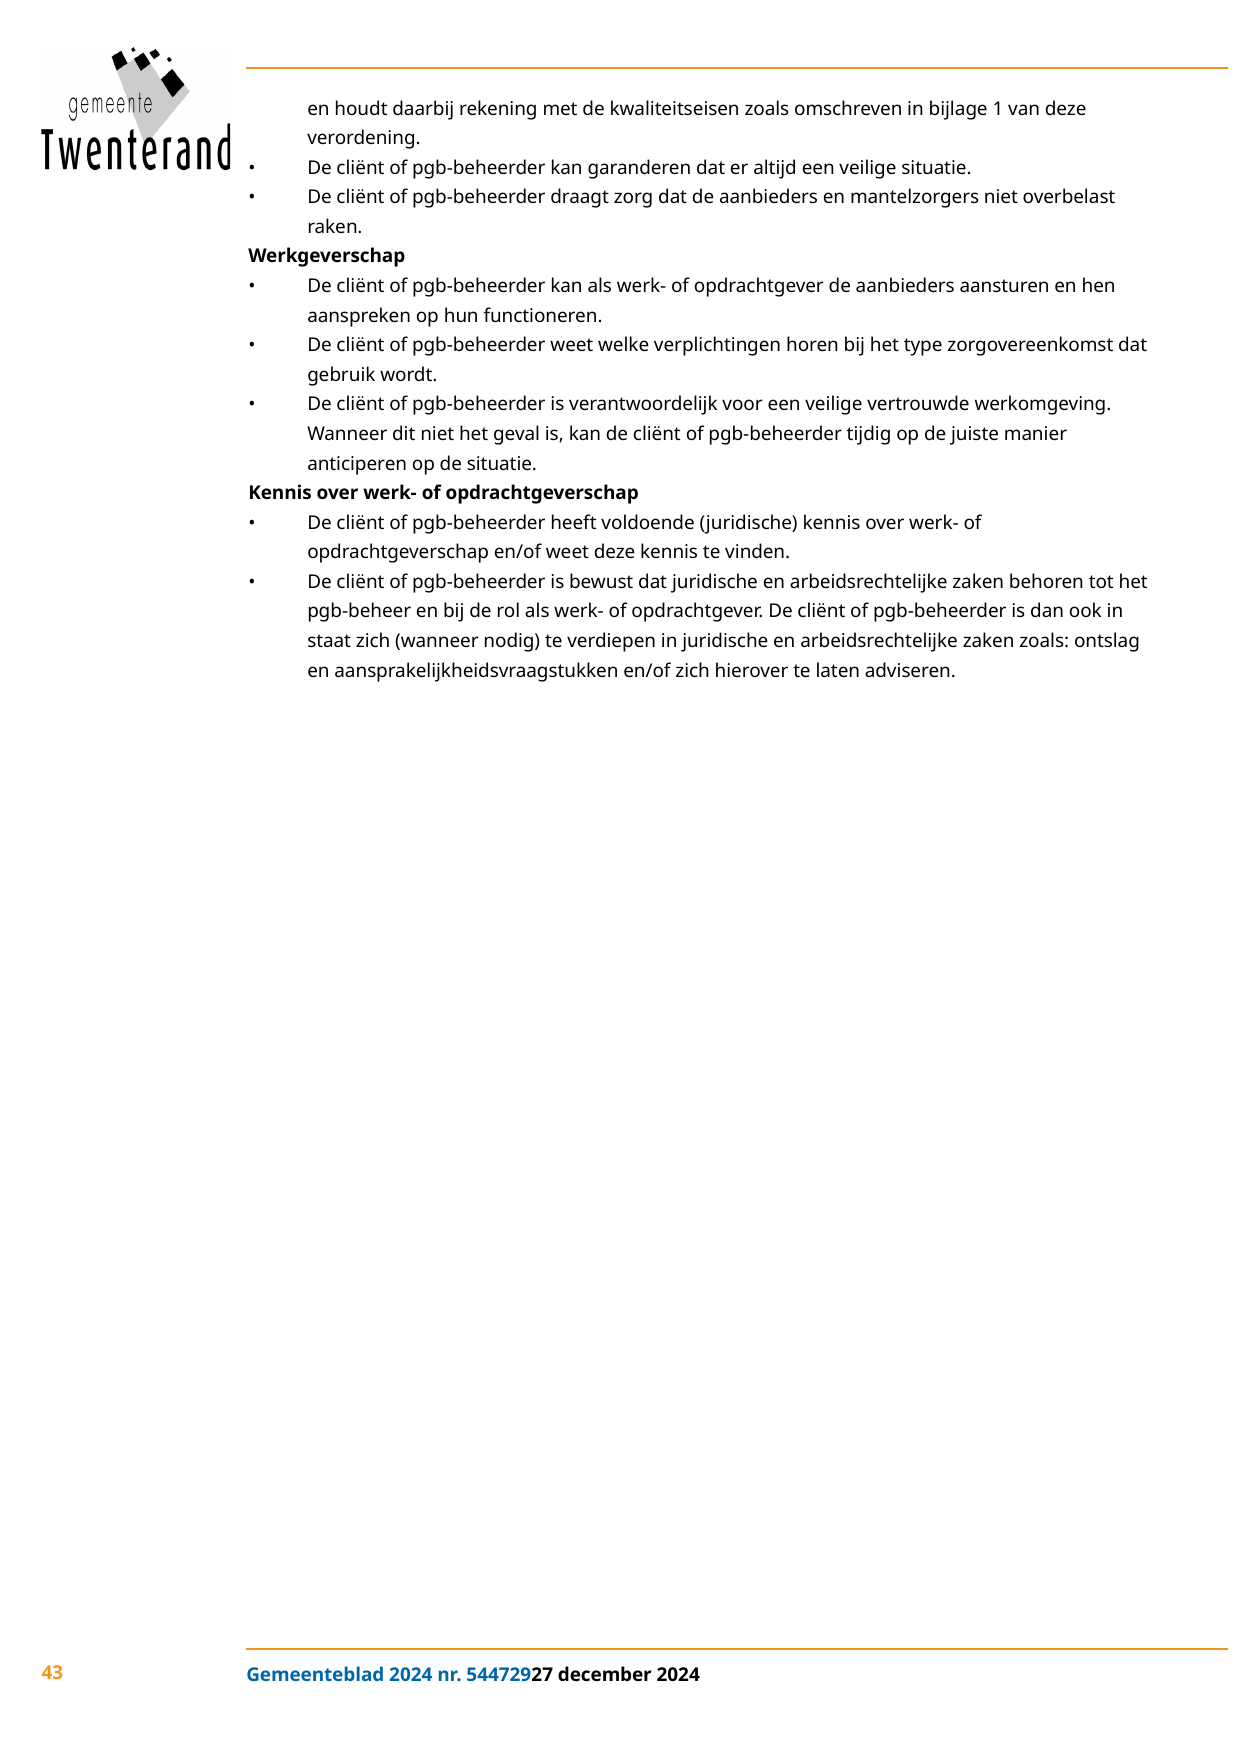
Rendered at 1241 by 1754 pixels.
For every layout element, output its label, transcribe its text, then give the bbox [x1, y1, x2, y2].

list De cliënt of pgb-beheerder weet welke verplichtingen horen bij het type zorgovereenkomst dat gebruik wordt. [248, 331, 1152, 387]
list De cliënt of pgb-beheerder kan als werk- of opdrachtgever de aanbieders aansturen en hen aanspreken op hun functioneren. [248, 272, 1152, 328]
list De cliënt of pgb-beheerder heeft voldoende (juridische) kennis over werk- of opdrachtgeverschap en/of weet deze kennis te vinden. [248, 509, 1152, 564]
list De cliënt of pgb-beheerder is bewust dat juridische en arbeidsrechtelijke zaken behoren tot het pgb-beheer en bij de rol als werk- of opdrachtgever. De cliënt of pgb-beheerder is dan ook in staat zich (wanneer nodig) te verdiepen in juridische en arbeidsrechtelijke zaken zoals: ontslag en aansprakelijkheidsvraagstukken en/of zich hierover te laten adviseren. [248, 568, 1152, 683]
list De cliënt of pgb-beheerder is verantwoordelijk voor een veilige vertrouwde werkomgeving. Wanneer dit niet het geval is, kan de cliënt of pgb-beheerder tijdig op de juiste manier anticiperen op de situatie. [248, 391, 1152, 476]
list De cliënt of pgb-beheerder draagt zorg dat de aanbieders en mantelzorgers niet overbelast raken. [248, 183, 1152, 239]
list en houdt daarbij rekening met de kwaliteitseisen zoals omschreven in bijlage 1 van deze verordening. [248, 95, 1152, 150]
text Kennis over werk- of opdrachtgeverschap [248, 479, 1152, 505]
list De cliënt of pgb-beheerder kan garanderen dat er altijd een veilige situatie. [248, 154, 1152, 180]
text Werkgeverschap [248, 243, 1152, 268]
picture [41, 47, 231, 172]
